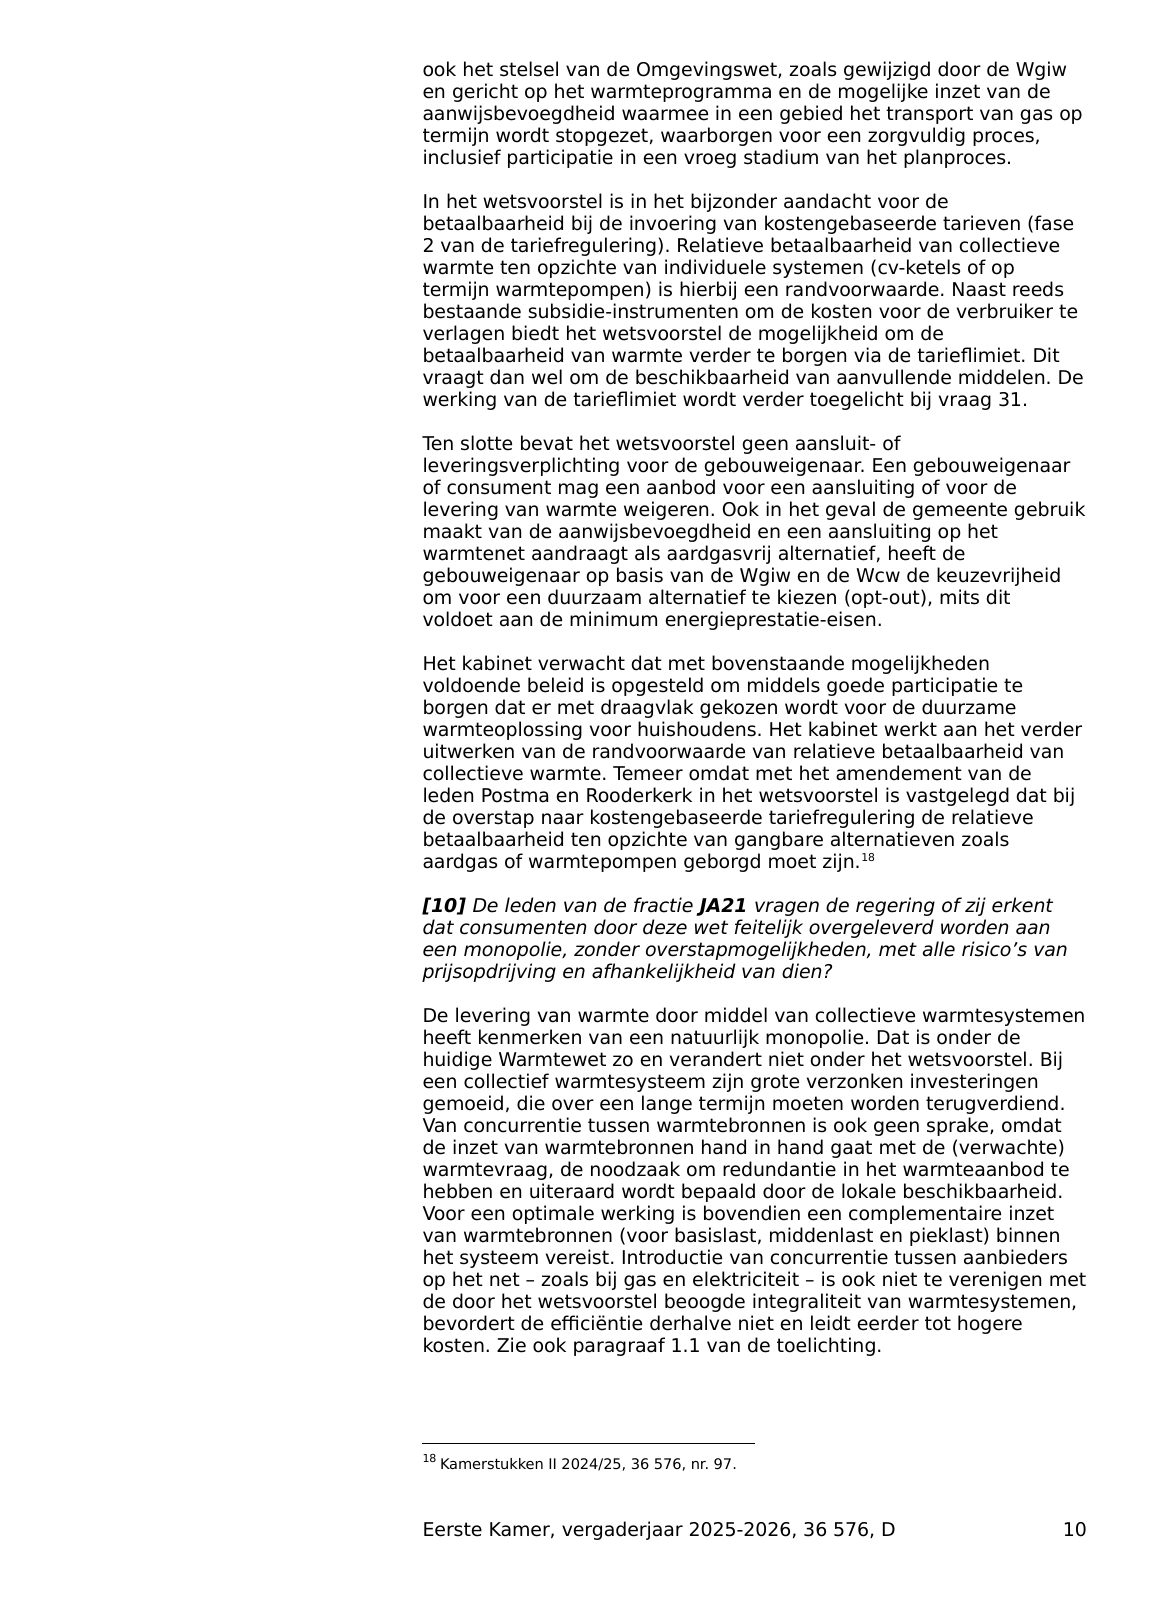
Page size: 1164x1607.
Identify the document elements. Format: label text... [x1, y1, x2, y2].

text Het kabinet verwacht dat met bovenstaande mogelijkheden voldoende beleid is opgesteld om middels goede participatie te borgen dat er met draagvlak gekozen wordt voor de duurzame warmteoplossing voor huishoudens. Het kabinet werkt aan het verder uitwerken van de randvoorwaarde van relatieve betaalbaarheid van collectieve warmte. Temeer omdat met het amendement van de leden Postma en Rooderkerk in het wetsvoorstel is vastgelegd dat bij de overstap naar kostengebaseerde tariefregulering de relatieve betaalbaarheid ten opzichte van gangbare alternatieven zoals aardgas of warmtepompen geborgd moet zijn. [422, 653, 1087, 873]
subtitle [10] De leden van de fractie JA21 vragen de regering of zij erkent dat consumenten door deze wet feitelijk overgeleverd worden aan een monopolie, zonder overstapmogelijkheden, met alle risico’s van prijsopdrijving en afhankelijkheid van dien? [422, 895, 1087, 983]
text Kamerstukken II 2024/25, 36 576, nr. 97. [422, 1452, 1087, 1474]
text In het wetsvoorstel is in het bijzonder aandacht voor de betaalbaarheid bij de invoering van kostengebaseerde tarieven (fase 2 van de tariefregulering). Relatieve betaalbaarheid van collectieve warmte ten opzichte van individuele systemen (cv-ketels of op termijn warmtepompen) is hierbij een randvoorwaarde. Naast reeds bestaande subsidie-instrumenten om de kosten voor de verbruiker te verlagen biedt het wetsvoorstel de mogelijkheid om de betaalbaarheid van warmte verder te borgen via de tarieflimiet. Dit vraagt dan wel om de beschikbaarheid van aanvullende middelen. De werking van de tarieflimiet wordt verder toegelicht bij vraag 31. [422, 191, 1087, 411]
text ook het stelsel van de Omgevingswet, zoals gewijzigd door de Wgiw en gericht op het warmteprogramma en de mogelijke inzet van de aanwijsbevoegdheid waarmee in een gebied het transport van gas op termijn wordt stopgezet, waarborgen voor een zorgvuldig proces, inclusief participatie in een vroeg stadium van het planproces. [422, 59, 1087, 169]
text De levering van warmte door middel van collectieve warmtesystemen heeft kenmerken van een natuurlijk monopolie. Dat is onder de huidige Warmtewet zo en verandert niet onder het wetsvoorstel. Bij een collectief warmtesysteem zijn grote verzonken investeringen gemoeid, die over een lange termijn moeten worden terugverdiend. Van concurrentie tussen warmtebronnen is ook geen sprake, omdat de inzet van warmtebronnen hand in hand gaat met de (verwachte) warmtevraag, de noodzaak om redundantie in het warmteaanbod te hebben en uiteraard wordt bepaald door de lokale beschikbaarheid. Voor een optimale werking is bovendien een complementaire inzet van warmtebronnen (voor basislast, middenlast en pieklast) binnen het systeem vereist. Introductie van concurrentie tussen aanbieders op het net – zoals bij gas en elektriciteit – is ook niet te verenigen met de door het wetsvoorstel beoogde integraliteit van warmtesystemen, bevordert de efficiëntie derhalve niet en leidt eerder tot hogere kosten. Zie ook paragraaf 1.1 van de toelichting. [422, 1005, 1087, 1357]
text Ten slotte bevat het wetsvoorstel geen aansluit- of leveringsverplichting voor de gebouweigenaar. Een gebouweigenaar of consument mag een aanbod voor een aansluiting of voor de levering van warmte weigeren. Ook in het geval de gemeente gebruik maakt van de aanwijsbevoegdheid en een aansluiting op het warmtenet aandraagt als aardgasvrij alternatief, heeft de gebouweigenaar op basis van de Wgiw en de Wcw de keuzevrijheid om voor een duurzaam alternatief te kiezen (opt-out), mits dit voldoet aan de minimum energieprestatie-eisen. [422, 433, 1087, 631]
